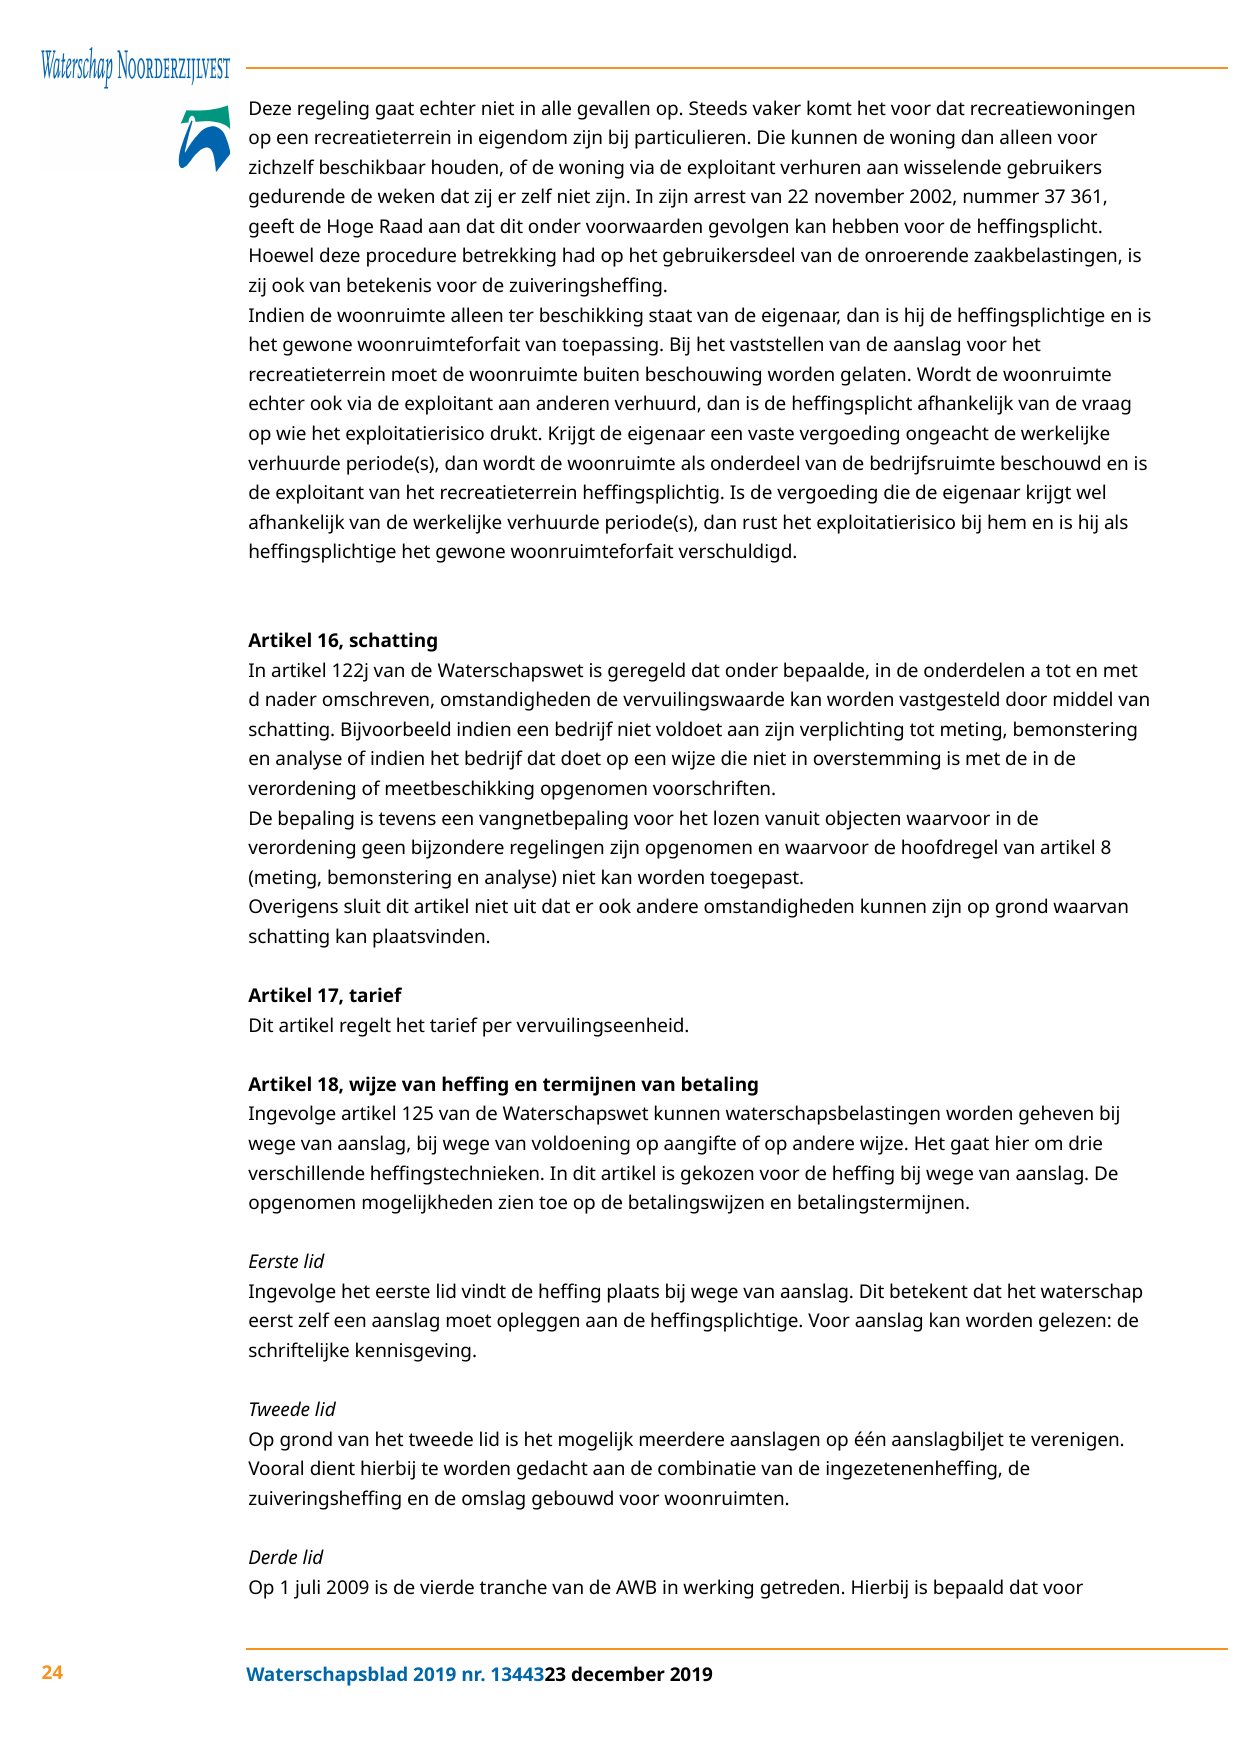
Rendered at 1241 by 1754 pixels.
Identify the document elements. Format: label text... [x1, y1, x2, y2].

text Op grond van het tweede lid is het mogelijk meerdere aanslagen op één aanslagbiljet te verenigen. Vooral dient hierbij te worden gedacht aan de combinatie van de ingezetenenheffing, de zuiveringsheffing en de omslag gebouwd voor woonruimten. [248, 1426, 1152, 1511]
text Overigens sluit dit artikel niet uit dat er ook andere omstandigheden kunnen zijn op grond waarvan schatting kan plaatsvinden. [248, 893, 1152, 949]
text Op 1 juli 2009 is de vierde tranche van de AWB in werking getreden. Hierbij is bepaald dat voor [248, 1574, 1152, 1600]
text Artikel 16, schatting [248, 627, 1152, 653]
text Eerste lid [248, 1248, 1152, 1274]
text Derde lid [248, 1544, 1152, 1570]
text Dit artikel regelt het tarief per vervuilingseenheid. [248, 1012, 1152, 1038]
text In artikel 122j van de Waterschapswet is geregeld dat onder bepaalde, in de onderdelen a tot en met d nader omschreven, omstandigheden de vervuilingswaarde kan worden vastgesteld door middel van schatting. Bijvoorbeeld indien een bedrijf niet voldoet aan zijn verplichting tot meting, bemonstering en analyse of indien het bedrijf dat doet op een wijze die niet in overstemming is met de in de verordening of meetbeschikking opgenomen voorschriften. [248, 657, 1152, 801]
text Indien de woonruimte alleen ter beschikking staat van de eigenaar, dan is hij de heffingsplichtige en is het gewone woonruimteforfait van toepassing. Bij het vaststellen van de aanslag voor het recreatieterrein moet de woonruimte buiten beschouwing worden gelaten. Wordt de woonruimte echter ook via de exploitant aan anderen verhuurd, dan is de heffingsplicht afhankelijk van de vraag op wie het exploitatierisico drukt. Krijgt de eigenaar een vaste vergoeding ongeacht de werkelijke verhuurde periode(s), dan wordt de woonruimte als onderdeel van de bedrijfsruimte beschouwd en is de exploitant van het recreatieterrein heffingsplichtig. Is de vergoeding die de eigenaar krijgt wel afhankelijk van de werkelijke verhuurde periode(s), dan rust het exploitatierisico bij hem en is hij als heffingsplichtige het gewone woonruimteforfait verschuldigd. [248, 302, 1152, 564]
text De bepaling is tevens een vangnetbepaling voor het lozen vanuit objecten waarvoor in de verordening geen bijzondere regelingen zijn opgenomen en waarvoor de hoofdregel van artikel 8 (meting, bemonstering en analyse) niet kan worden toegepast. [248, 805, 1152, 890]
picture [41, 47, 231, 172]
text Tweede lid [248, 1396, 1152, 1422]
text Artikel 18, wijze van heffing en termijnen van betaling [248, 1071, 1152, 1097]
text Ingevolge het eerste lid vindt de heffing plaats bij wege van aanslag. Dit betekent dat het waterschap eerst zelf een aanslag moet opleggen aan de heffingsplichtige. Voor aanslag kan worden gelezen: de schriftelijke kennisgeving. [248, 1278, 1152, 1363]
text Ingevolge artikel 125 van de Waterschapswet kunnen waterschapsbelastingen worden geheven bij wege van aanslag, bij wege van voldoening op aangifte of op andere wijze. Het gaat hier om drie verschillende heffingstechnieken. In dit artikel is gekozen voor de heffing bij wege van aanslag. De opgenomen mogelijkheden zien toe op de betalingswijzen en betalingstermijnen. [248, 1101, 1152, 1215]
text Artikel 17, tarief [248, 982, 1152, 1008]
text Deze regeling gaat echter niet in alle gevallen op. Steeds vaker komt het voor dat recreatiewoningen op een recreatieterrein in eigendom zijn bij particulieren. Die kunnen de woning dan alleen voor zichzelf beschikbaar houden, of de woning via de exploitant verhuren aan wisselende gebruikers gedurende de weken dat zij er zelf niet zijn. In zijn arrest van 22 november 2002, nummer 37 361, geeft de Hoge Raad aan dat dit onder voorwaarden gevolgen kan hebben voor de heffingsplicht. Hoewel deze procedure betrekking had op het gebruikersdeel van de onroerende zaakbelastingen, is zij ook van betekenis voor de zuiveringsheffing. [248, 95, 1152, 298]
